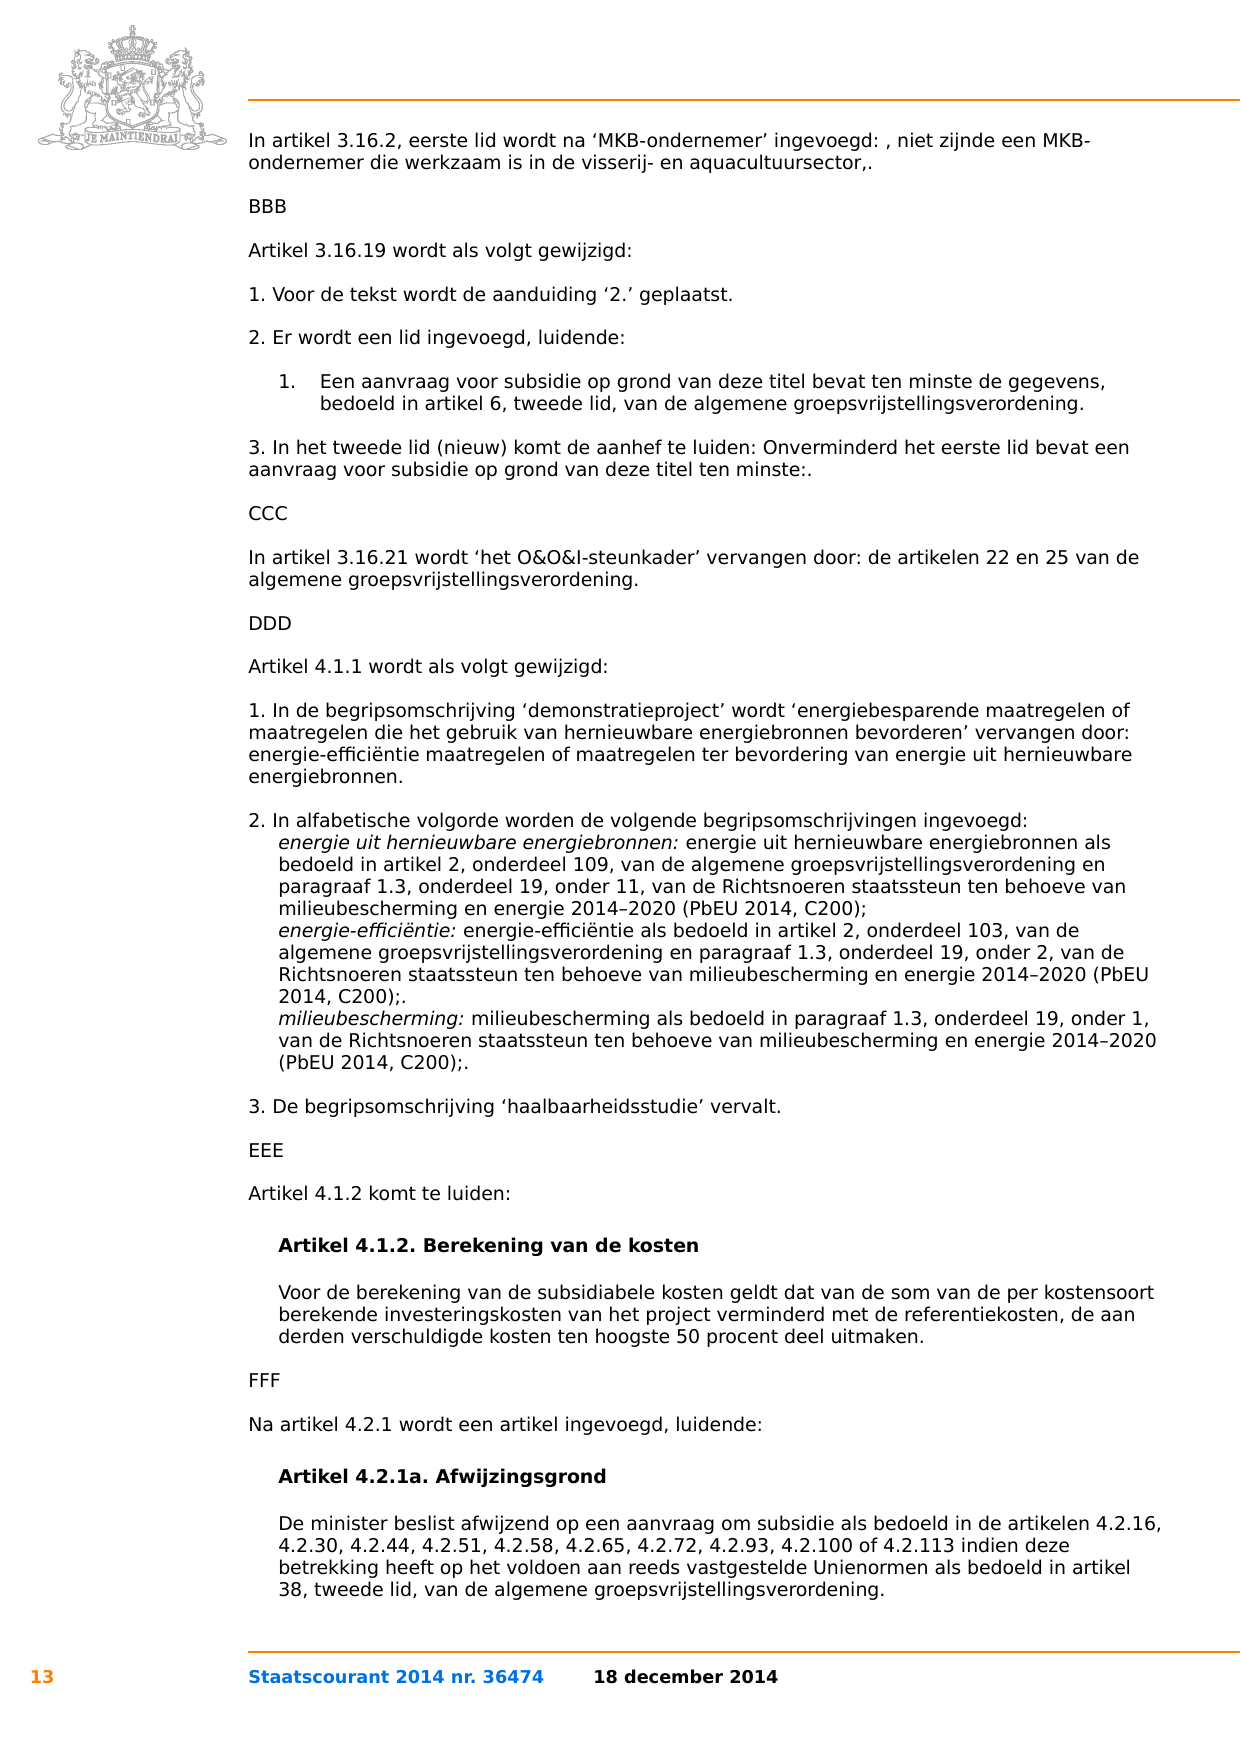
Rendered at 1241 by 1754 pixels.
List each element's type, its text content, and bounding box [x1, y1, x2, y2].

text EEE [248, 1139, 1163, 1161]
text energie-efficiëntie: energie-efficiëntie als bedoeld in artikel 2, onderdeel 103, van de algemene groepsvrijstellingsverordening en paragraaf 1.3, onderdeel 19, onder 2, van de Richtsnoeren staatssteun ten behoeve van milieubescherming en energie 2014–2020 (PbEU 2014, C200);. [278, 920, 1163, 1008]
text energie uit hernieuwbare energiebronnen: energie uit hernieuwbare energiebronnen als bedoeld in artikel 2, onderdeel 109, van de algemene groepsvrijstellingsverordening en paragraaf 1.3, onderdeel 19, onder 11, van de Richtsnoeren staatssteun ten behoeve van milieubescherming en energie 2014–2020 (PbEU 2014, C200); [278, 832, 1163, 920]
text BBB [248, 196, 1163, 218]
text Na artikel 4.2.1 wordt een artikel ingevoegd, luidende: [248, 1414, 1163, 1436]
text Artikel 4.1.2 komt te luiden: [248, 1183, 1163, 1205]
text 2. In alfabetische volgorde worden de volgende begripsomschrijvingen ingevoegd: [248, 810, 1163, 832]
picture [38, 25, 227, 150]
text De minister beslist afwijzend op een aanvraag om subsidie als bedoeld in de artikelen 4.2.16, 4.2.30, 4.2.44, 4.2.51, 4.2.58, 4.2.65, 4.2.72, 4.2.93, 4.2.100 of 4.2.113 indien deze betrekking heeft op het voldoen aan reeds vastgestelde Unienormen als bedoeld in artikel 38, tweede lid, van de algemene groepsvrijstellingsverordening. [278, 1513, 1163, 1601]
text milieubescherming: milieubescherming als bedoeld in paragraaf 1.3, onderdeel 19, onder 1, van de Richtsnoeren staatssteun ten behoeve van milieubescherming en energie 2014–2020 (PbEU 2014, C200);. [278, 1008, 1163, 1074]
text 1. Voor de tekst wordt de aanduiding ‘2.’ geplaatst. [248, 283, 1163, 305]
text Artikel 3.16.19 wordt als volgt gewijzigd: [248, 239, 1163, 262]
text In artikel 3.16.21 wordt ‘het O&O&I-steunkader’ vervangen door: de artikelen 22 en 25 van de algemene groepsvrijstellingsverordening. [248, 547, 1163, 591]
text 2. Er wordt een lid ingevoegd, luidende: [248, 327, 1163, 349]
text 1. In de begripsomschrijving ‘demonstratieproject’ wordt ‘energiebesparende maatregelen of maatregelen die het gebruik van hernieuwbare energiebronnen bevorderen’ vervangen door: energie-efficiëntie maatregelen of maatregelen ter bevordering van energie uit hernieuwbare energiebronnen. [248, 700, 1163, 788]
subtitle Artikel 4.2.1a. Afwijzingsgrond [278, 1466, 1163, 1488]
text 3. In het tweede lid (nieuw) komt de aanhef te luiden: Onverminderd het eerste lid bevat een aanvraag voor subsidie op grond van deze titel ten minste:. [248, 437, 1163, 481]
text 1. Een aanvraag voor subsidie op grond van deze titel bevat ten minste de gegevens, bedoeld in artikel 6, tweede lid, van de algemene groepsvrijstellingsverordening. [278, 371, 1163, 415]
text CCC [248, 503, 1163, 525]
text DDD [248, 612, 1163, 634]
text 3. De begripsomschrijving ‘haalbaarheidsstudie’ vervalt. [248, 1096, 1163, 1118]
subtitle Artikel 4.1.2. Berekening van de kosten [278, 1235, 1163, 1257]
text Artikel 4.1.1 wordt als volgt gewijzigd: [248, 656, 1163, 678]
text FFF [248, 1370, 1163, 1392]
text Voor de berekening van de subsidiabele kosten geldt dat van de som van de per kostensoort berekende investeringskosten van het project verminderd met de referentiekosten, de aan derden verschuldigde kosten ten hoogste 50 procent deel uitmaken. [278, 1282, 1163, 1348]
text In artikel 3.16.2, eerste lid wordt na ‘MKB-ondernemer’ ingevoegd: , niet zijnde een MKB-ondernemer die werkzaam is in de visserij- en aquacultuursector,. [248, 130, 1163, 174]
